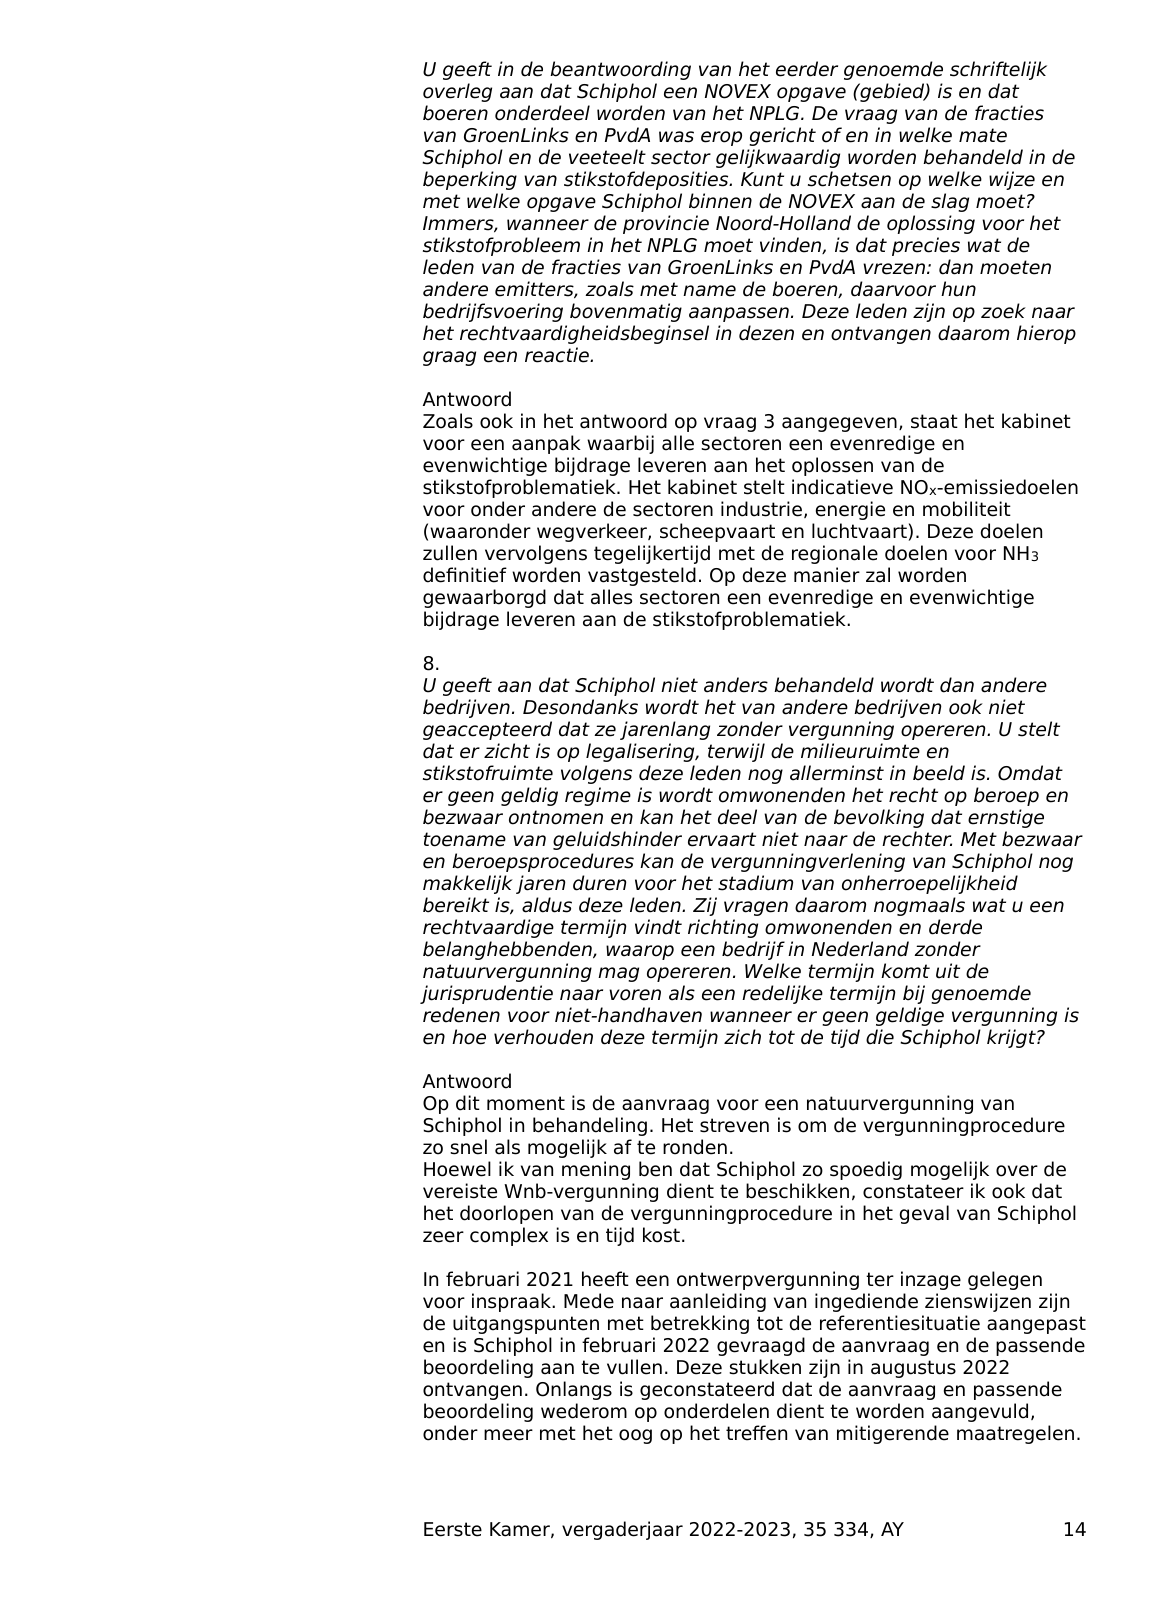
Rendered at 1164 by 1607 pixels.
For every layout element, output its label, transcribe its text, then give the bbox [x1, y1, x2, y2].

text Antwoord [422, 1071, 1087, 1093]
text 8. [422, 653, 1087, 675]
text Antwoord [422, 389, 1087, 411]
text In februari 2021 heeft een ontwerpvergunning ter inzage gelegen voor inspraak. Mede naar aanleiding van ingediende zienswijzen zijn de uitgangspunten met betrekking tot de referentiesituatie aangepast en is Schiphol in februari 2022 gevraagd de aanvraag en de passende beoordeling aan te vullen. Deze stukken zijn in augustus 2022 ontvangen. Onlangs is geconstateerd dat de aanvraag en passende beoordeling wederom op onderdelen dient te worden aangevuld, onder meer met het oog op het treffen van mitigerende maatregelen. [422, 1269, 1087, 1444]
text Op dit moment is de aanvraag voor een natuurvergunning van Schiphol in behandeling. Het streven is om de vergunningprocedure zo snel als mogelijk af te ronden. [422, 1093, 1087, 1159]
text U geeft in de beantwoording van het eerder genoemde schriftelijk overleg aan dat Schiphol een NOVEX opgave (gebied) is en dat boeren onderdeel worden van het NPLG. De vraag van de fracties van GroenLinks en PvdA was erop gericht of en in welke mate Schiphol en de veeteelt sector gelijkwaardig worden behandeld in de beperking van stikstofdeposities. Kunt u schetsen op welke wijze en met welke opgave Schiphol binnen de NOVEX aan de slag moet? Immers, wanneer de provincie Noord-Holland de oplossing voor het stikstofprobleem in het NPLG moet vinden, is dat precies wat de leden van de fracties van GroenLinks en PvdA vrezen: dan moeten andere emitters, zoals met name de boeren, daarvoor hun bedrijfsvoering bovenmatig aanpassen. Deze leden zijn op zoek naar het rechtvaardigheidsbeginsel in dezen en ontvangen daarom hierop graag een reactie. [422, 59, 1087, 367]
text Hoewel ik van mening ben dat Schiphol zo spoedig mogelijk over de vereiste Wnb-vergunning dient te beschikken, constateer ik ook dat het doorlopen van de vergunningprocedure in het geval van Schiphol zeer complex is en tijd kost. [422, 1159, 1087, 1247]
text Zoals ook in het antwoord op vraag 3 aangegeven, staat het kabinet voor een aanpak waarbij alle sectoren een evenredige en evenwichtige bijdrage leveren aan het oplossen van de stikstofproblematiek. Het kabinet stelt indicatieve NOx-emissiedoelen voor onder andere de sectoren industrie, energie en mobiliteit (waaronder wegverkeer, scheepvaart en luchtvaart). Deze doelen zullen vervolgens tegelijkertijd met de regionale doelen voor NH3 definitief worden vastgesteld. Op deze manier zal worden gewaarborgd dat alles sectoren een evenredige en evenwichtige bijdrage leveren aan de stikstofproblematiek. [422, 411, 1087, 631]
text U geeft aan dat Schiphol niet anders behandeld wordt dan andere bedrijven. Desondanks wordt het van andere bedrijven ook niet geaccepteerd dat ze jarenlang zonder vergunning opereren. U stelt dat er zicht is op legalisering, terwijl de milieuruimte en stikstofruimte volgens deze leden nog allerminst in beeld is. Omdat er geen geldig regime is wordt omwonenden het recht op beroep en bezwaar ontnomen en kan het deel van de bevolking dat ernstige toename van geluidshinder ervaart niet naar de rechter. Met bezwaar en beroepsprocedures kan de vergunningverlening van Schiphol nog makkelijk jaren duren voor het stadium van onherroepelijkheid bereikt is, aldus deze leden. Zij vragen daarom nogmaals wat u een rechtvaardige termijn vindt richting omwonenden en derde belanghebbenden, waarop een bedrijf in Nederland zonder natuurvergunning mag opereren. Welke termijn komt uit de jurisprudentie naar voren als een redelijke termijn bij genoemde redenen voor niet-handhaven wanneer er geen geldige vergunning is en hoe verhouden deze termijn zich tot de tijd die Schiphol krijgt? [422, 675, 1087, 1048]
